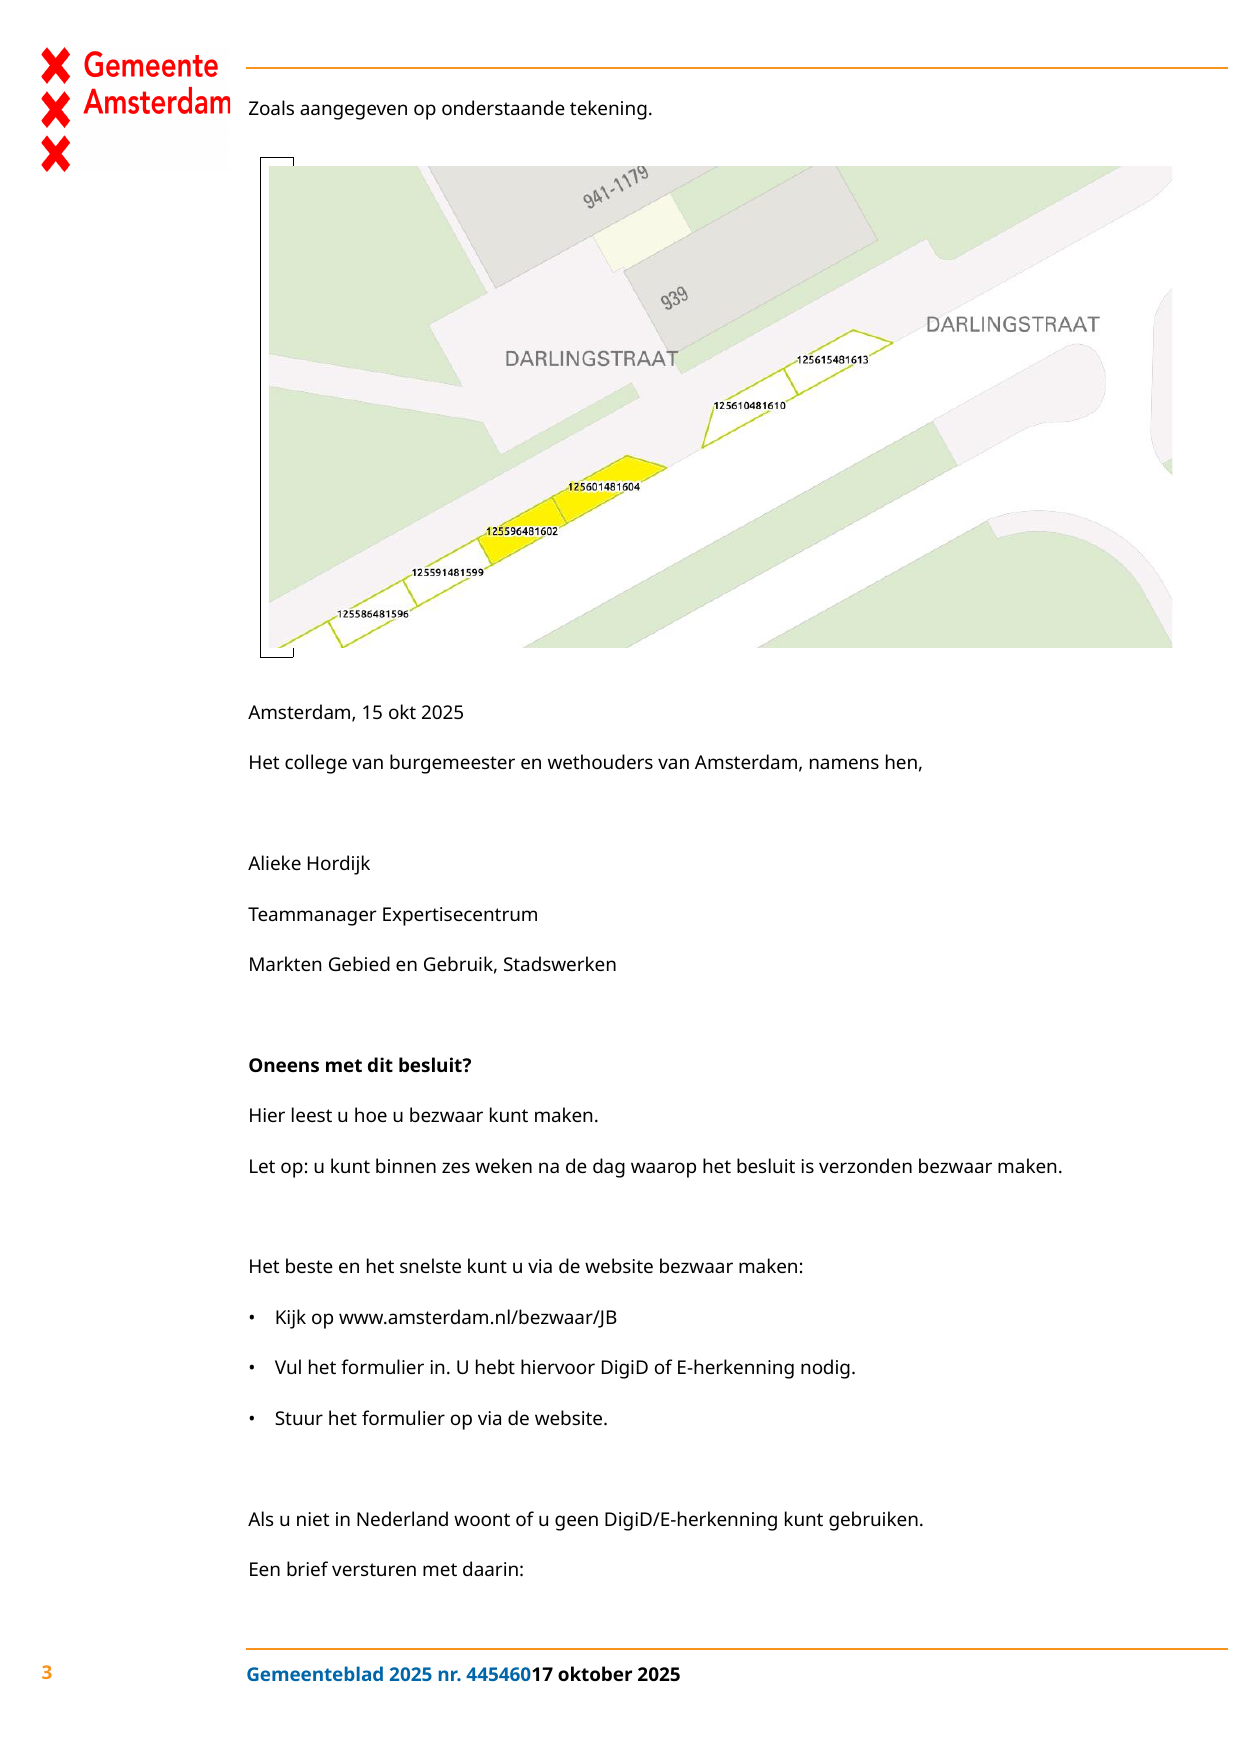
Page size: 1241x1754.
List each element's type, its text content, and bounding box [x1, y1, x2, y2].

text Teammanager Expertisecentrum [248, 901, 1152, 926]
text Alieke Hordijk [248, 850, 1152, 876]
text Als u niet in Nederland woont of u geen DigiD/E-herkenning kunt gebruiken. [248, 1506, 1152, 1531]
text Oneens met dit besluit? [248, 1052, 1152, 1078]
text Markten Gebied en Gebruik, Stadswerken [248, 951, 1152, 977]
text Een brief versturen met daarin: [248, 1556, 1152, 1582]
text Het beste en het snelste kunt u via de website bezwaar maken: [248, 1254, 1152, 1279]
text Zoals aangegeven op onderstaande tekening. [248, 95, 1152, 121]
text • Vul het formulier in. U hebt hiervoor DigiD of E-herkenning nodig. [248, 1354, 1152, 1380]
picture [268, 166, 1173, 648]
text Let op: u kunt binnen zes weken na de dag waarop het besluit is verzonden bezwaar maken. [248, 1153, 1152, 1178]
text Het college van burgemeester en wethouders van Amsterdam, namens hen, [248, 749, 1152, 775]
text • Kijk op www.amsterdam.nl/bezwaar/JB [248, 1304, 1152, 1330]
text Amsterdam, 15 okt 2025 [248, 699, 1152, 725]
text • Stuur het formulier op via de website. [248, 1405, 1152, 1431]
picture [41, 47, 231, 172]
text Hier leest u hoe u bezwaar kunt maken. [248, 1102, 1152, 1128]
